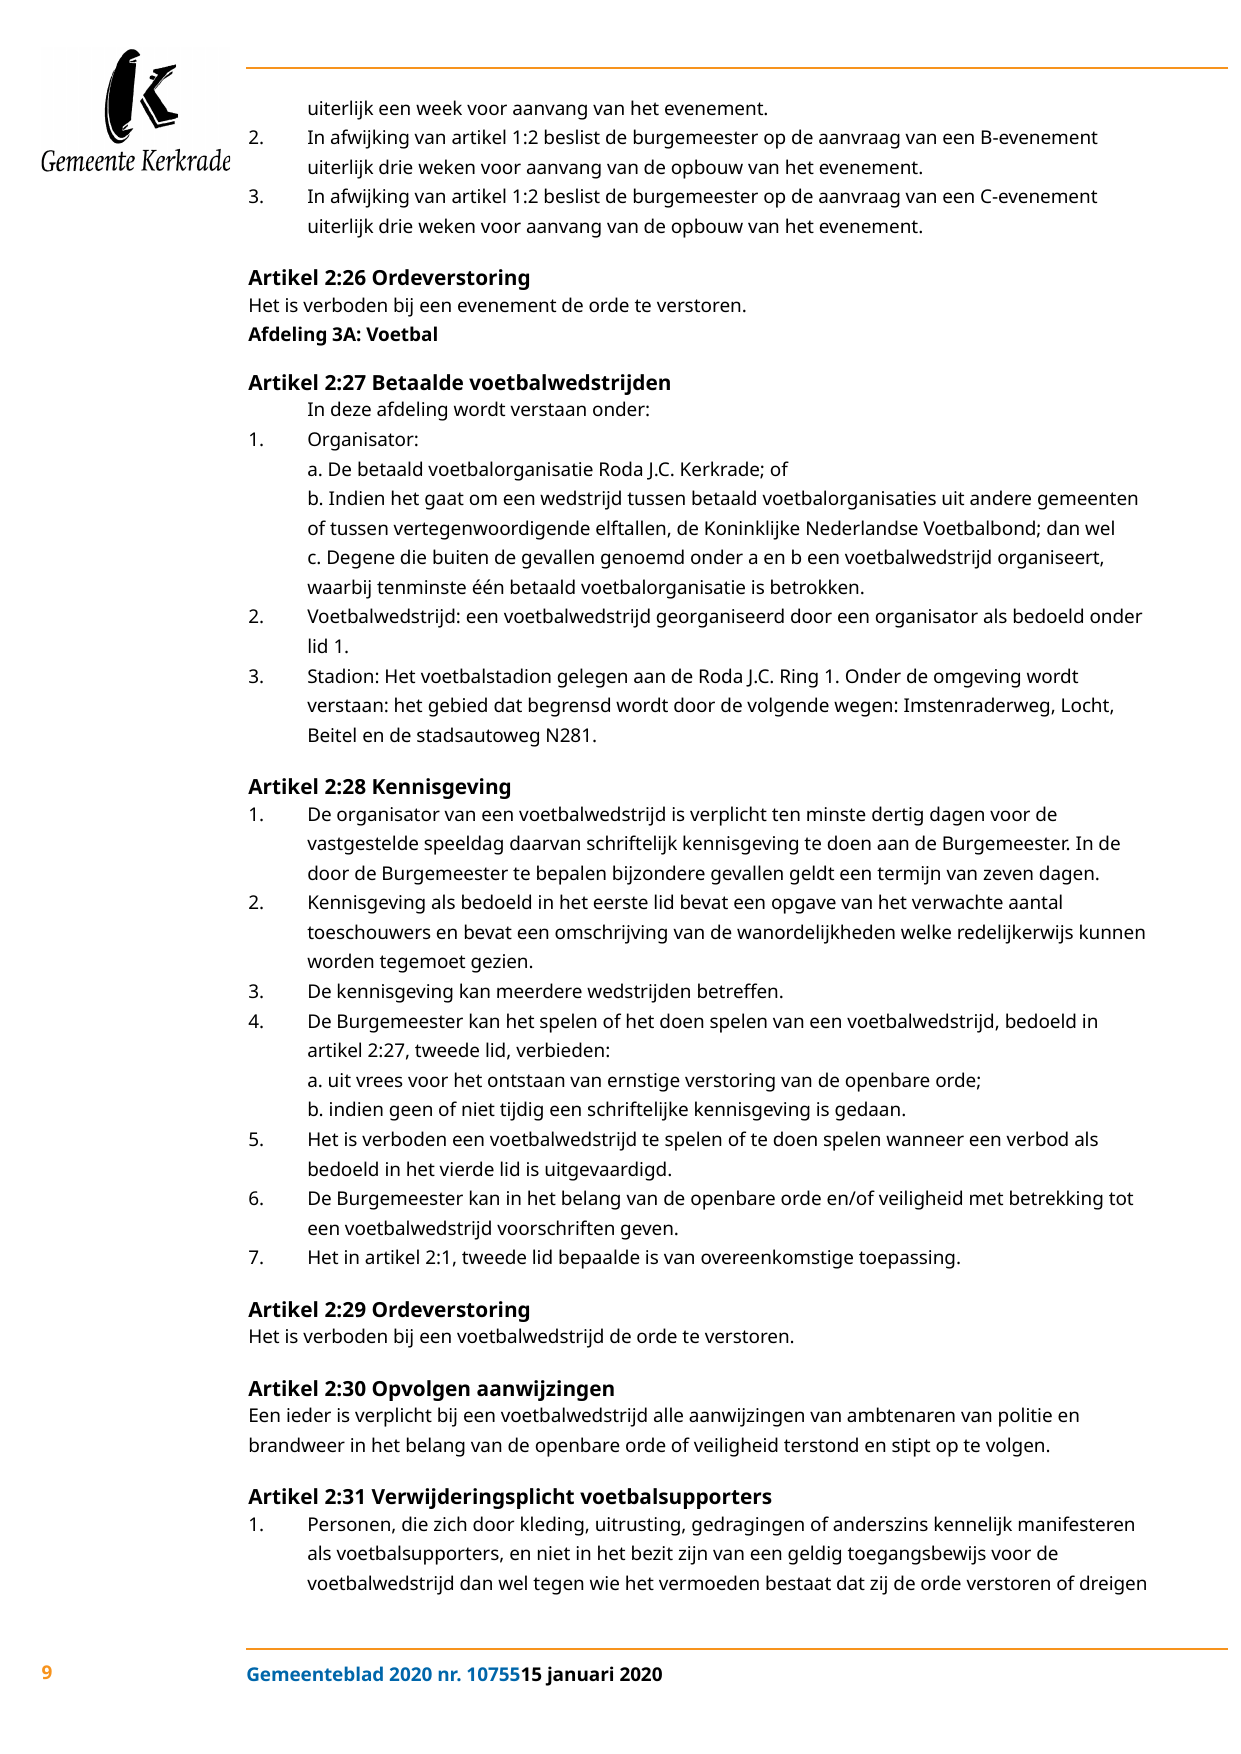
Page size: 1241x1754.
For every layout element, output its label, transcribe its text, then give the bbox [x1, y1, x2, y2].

list c. Degene die buiten de gevallen genoemd onder a en b een voetbalwedstrijd organiseert, waarbij tenminste één betaald voetbalorganisatie is betrokken. [248, 544, 1152, 600]
list Organisator: [248, 426, 1152, 452]
list De kennisgeving kan meerdere wedstrijden betreffen. [248, 978, 1152, 1004]
list uiterlijk een week voor aanvang van het evenement. [248, 95, 1152, 121]
list De organisator van een voetbalwedstrijd is verplicht ten minste dertig dagen voor de vastgestelde speeldag daarvan schriftelijk kennisgeving te doen aan de Burgemeester. In de door de Burgemeester te bepalen bijzondere gevallen geldt een termijn van zeven dagen. [248, 801, 1152, 886]
text Artikel 2:27 Betaalde voetbalwedstrijden [248, 368, 1152, 397]
list Het in artikel 2:1, tweede lid bepaalde is van overeenkomstige toepassing. [248, 1244, 1152, 1270]
list In afwijking van artikel 1:2 beslist de burgemeester op de aanvraag van een B-evenement uiterlijk drie weken voor aanvang van de opbouw van het evenement. [248, 124, 1152, 180]
text Het is verboden bij een evenement de orde te verstoren. [248, 292, 1152, 318]
list Voetbalwedstrijd: een voetbalwedstrijd georganiseerd door een organisator als bedoeld onder lid 1. [248, 604, 1152, 659]
list Het is verboden een voetbalwedstrijd te spelen of te doen spelen wanneer een verbod als bedoeld in het vierde lid is uitgevaardigd. [248, 1126, 1152, 1182]
text Het is verboden bij een voetbalwedstrijd de orde te verstoren. [248, 1323, 1152, 1349]
list Stadion: Het voetbalstadion gelegen aan de Roda J.C. Ring 1. Onder de omgeving wordt verstaan: het gebied dat begrensd wordt door de volgende wegen: Imstenraderweg, Locht, Beitel en de stadsautoweg N281. [248, 663, 1152, 748]
text Artikel 2:29 Ordeverstoring [248, 1295, 1152, 1323]
list b. indien geen of niet tijdig een schriftelijke kennisgeving is gedaan. [248, 1097, 1152, 1122]
list In deze afdeling wordt verstaan onder: [248, 397, 1152, 422]
text Artikel 2:30 Opvolgen aanwijzingen [248, 1374, 1152, 1402]
list In afwijking van artikel 1:2 beslist de burgemeester op de aanvraag van een C-evenement uiterlijk drie weken voor aanvang van de opbouw van het evenement. [248, 183, 1152, 239]
list De Burgemeester kan in het belang van de openbare orde en/of veiligheid met betrekking tot een voetbalwedstrijd voorschriften geven. [248, 1185, 1152, 1241]
list Personen, die zich door kleding, uitrusting, gedragingen of anderszins kennelijk manifesteren als voetbalsupporters, en niet in het bezit zijn van een geldig toegangsbewijs voor de voetbalwedstrijd dan wel tegen wie het vermoeden bestaat dat zij de orde verstoren of dreigen [248, 1511, 1152, 1596]
text Artikel 2:31 Verwijderingsplicht voetbalsupporters [248, 1482, 1152, 1511]
text Artikel 2:28 Kennisgeving [248, 772, 1152, 801]
list b. Indien het gaat om een wedstrijd tussen betaald voetbalorganisaties uit andere gemeenten of tussen vertegenwoordigende elftallen, de Koninklijke Nederlandse Voetbalbond; dan wel [248, 485, 1152, 541]
list Kennisgeving als bedoeld in het eerste lid bevat een opgave van het verwachte aantal toeschouwers en bevat een omschrijving van de wanordelijkheden welke redelijkerwijs kunnen worden tegemoet gezien. [248, 889, 1152, 974]
list a. De betaald voetbalorganisatie Roda J.C. Kerkrade; of [248, 456, 1152, 481]
picture [41, 47, 231, 172]
text Afdeling 3A: Voetbal [248, 322, 1152, 347]
text Artikel 2:26 Ordeverstoring [248, 263, 1152, 292]
list De Burgemeester kan het spelen of het doen spelen van een voetbalwedstrijd, bedoeld in artikel 2:27, tweede lid, verbieden: [248, 1008, 1152, 1063]
text Een ieder is verplicht bij een voetbalwedstrijd alle aanwijzingen van ambtenaren van politie en brandweer in het belang van de openbare orde of veiligheid terstond en stipt op te volgen. [248, 1402, 1152, 1458]
list a. uit vrees voor het ontstaan van ernstige verstoring van de openbare orde; [248, 1067, 1152, 1093]
